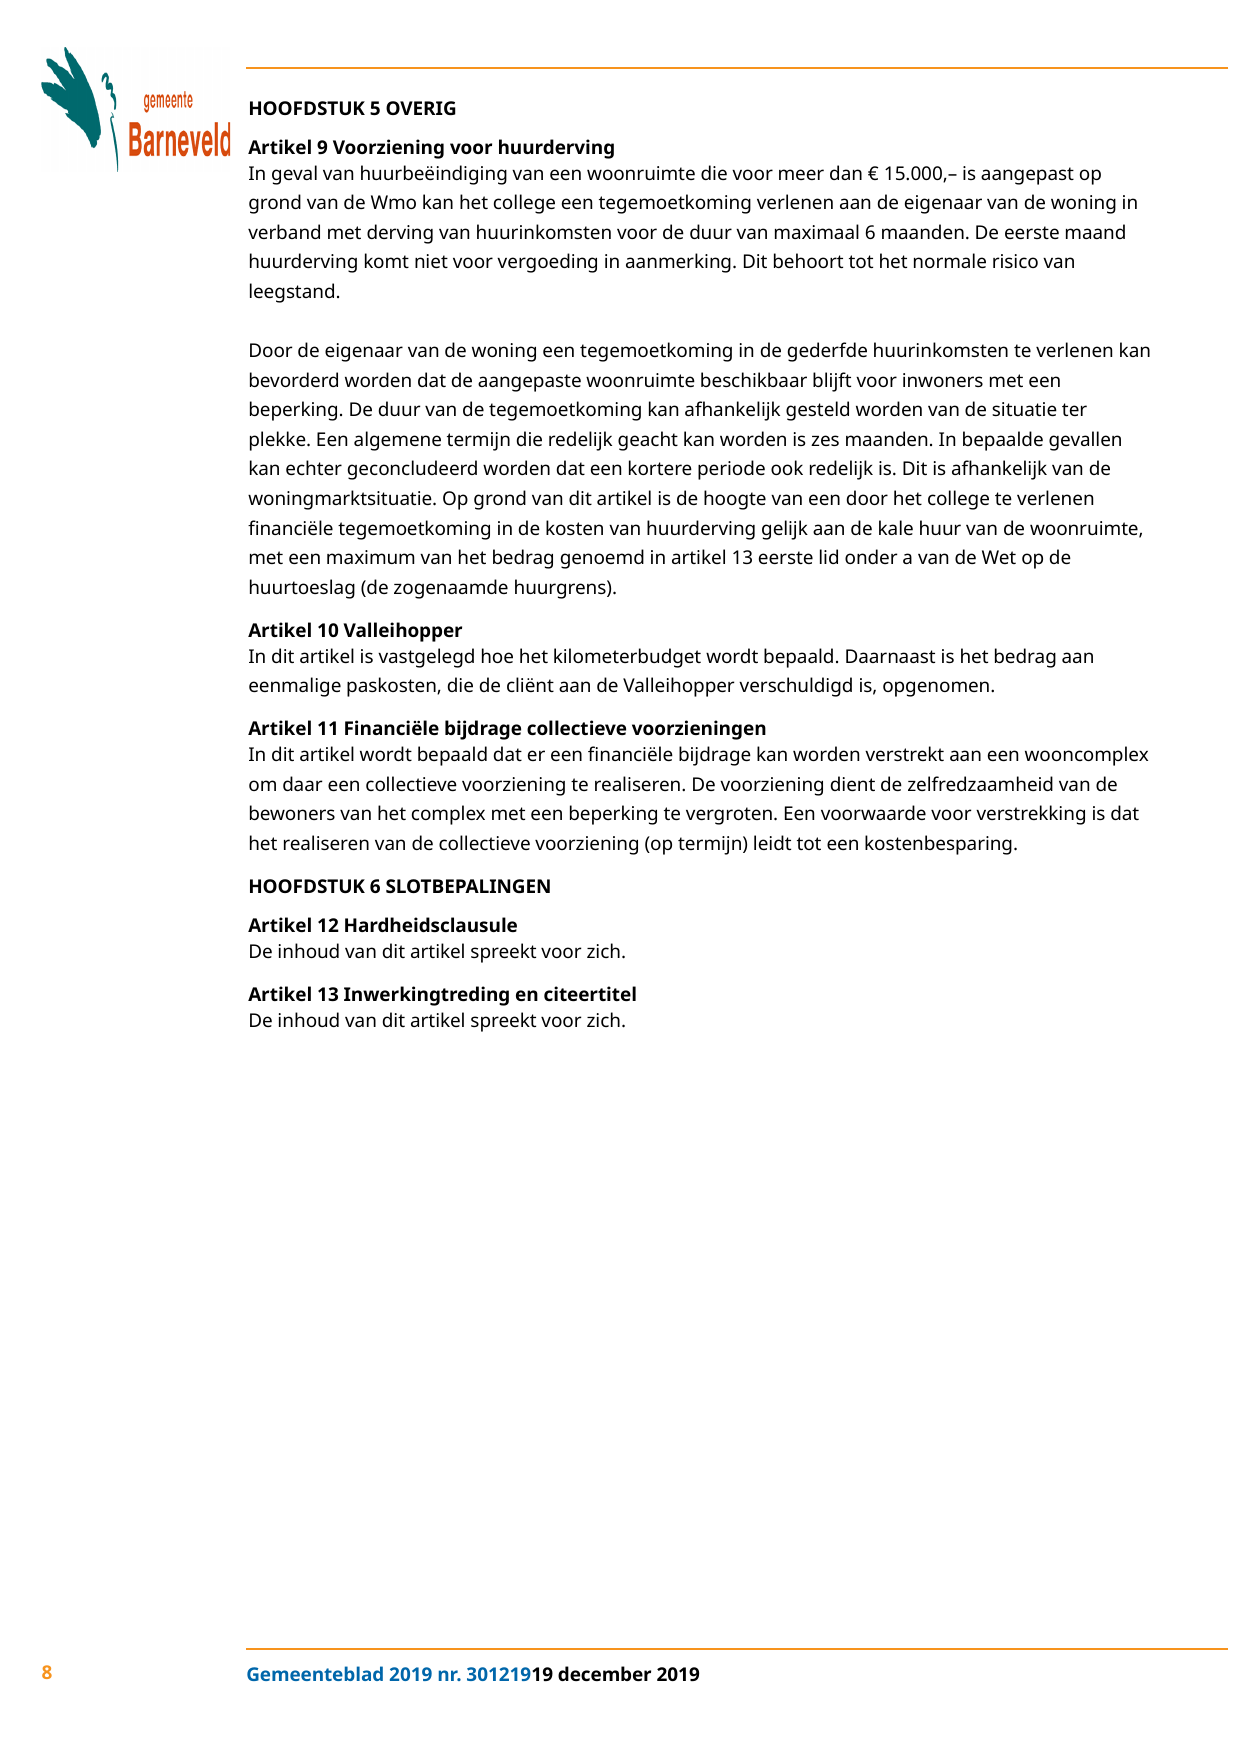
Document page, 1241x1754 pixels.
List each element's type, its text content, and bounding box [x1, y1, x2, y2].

text De inhoud van dit artikel spreekt voor zich. [248, 938, 1152, 964]
text Artikel 12 Hardheidsclausule [248, 912, 1152, 938]
picture [41, 47, 231, 172]
text In dit artikel is vastgelegd hoe het kilometerbudget wordt bepaald. Daarnaast is het bedrag aan eenmalige paskosten, die de cliënt aan de Valleihopper verschuldigd is, opgenomen. [248, 643, 1152, 698]
text In dit artikel wordt bepaald dat er een financiële bijdrage kan worden verstrekt aan een wooncomplex om daar een collectieve voorziening te realiseren. De voorziening dient de zelfredzaamheid van de bewoners van het complex met een beperking te vergroten. Een voorwaarde voor verstrekking is dat het realiseren van de collectieve voorziening (op termijn) leidt tot een kostenbesparing. [248, 741, 1152, 856]
text bevorderd worden dat de aangepaste woonruimte beschikbaar blijft voor inwoners met een beperking. De duur van de tegemoetkoming kan afhankelijk gesteld worden van de situatie ter plekke. Een algemene termijn die redelijk geacht kan worden is zes maanden. In bepaalde gevallen kan echter geconcludeerd worden dat een kortere periode ook redelijk is. Dit is afhankelijk van de woningmarktsituatie. Op grond van dit artikel is de hoogte van een door het college te verlenen financiële tegemoetkoming in de kosten van huurderving gelijk aan de kale huur van de woonruimte, met een maximum van het bedrag genoemd in artikel 13 eerste lid onder a van de Wet op de huurtoeslag (de zogenaamde huurgrens). [248, 367, 1152, 600]
text Artikel 9 Voorziening voor huurderving [248, 134, 1152, 160]
text HOOFDSTUK 5 OVERIG [248, 95, 1152, 121]
text De inhoud van dit artikel spreekt voor zich. [248, 1007, 1152, 1033]
text Artikel 10 Valleihopper [248, 617, 1152, 643]
text HOOFDSTUK 6 SLOTBEPALINGEN [248, 873, 1152, 899]
text In geval van huurbeëindiging van een woonruimte die voor meer dan € 15.000,– is aangepast op grond van de Wmo kan het college een tegemoetkoming verlenen aan de eigenaar van de woning in verband met derving van huurinkomsten voor de duur van maximaal 6 maanden. De eerste maand huurderving komt niet voor vergoeding in aanmerking. Dit behoort tot het normale risico van leegstand. [248, 160, 1152, 304]
text Door de eigenaar van de woning een tegemoetkoming in de gederfde huurinkomsten te verlenen kan [248, 337, 1152, 363]
text Artikel 13 Inwerkingtreding en citeertitel [248, 981, 1152, 1007]
text Artikel 11 Financiële bijdrage collectieve voorzieningen [248, 716, 1152, 741]
